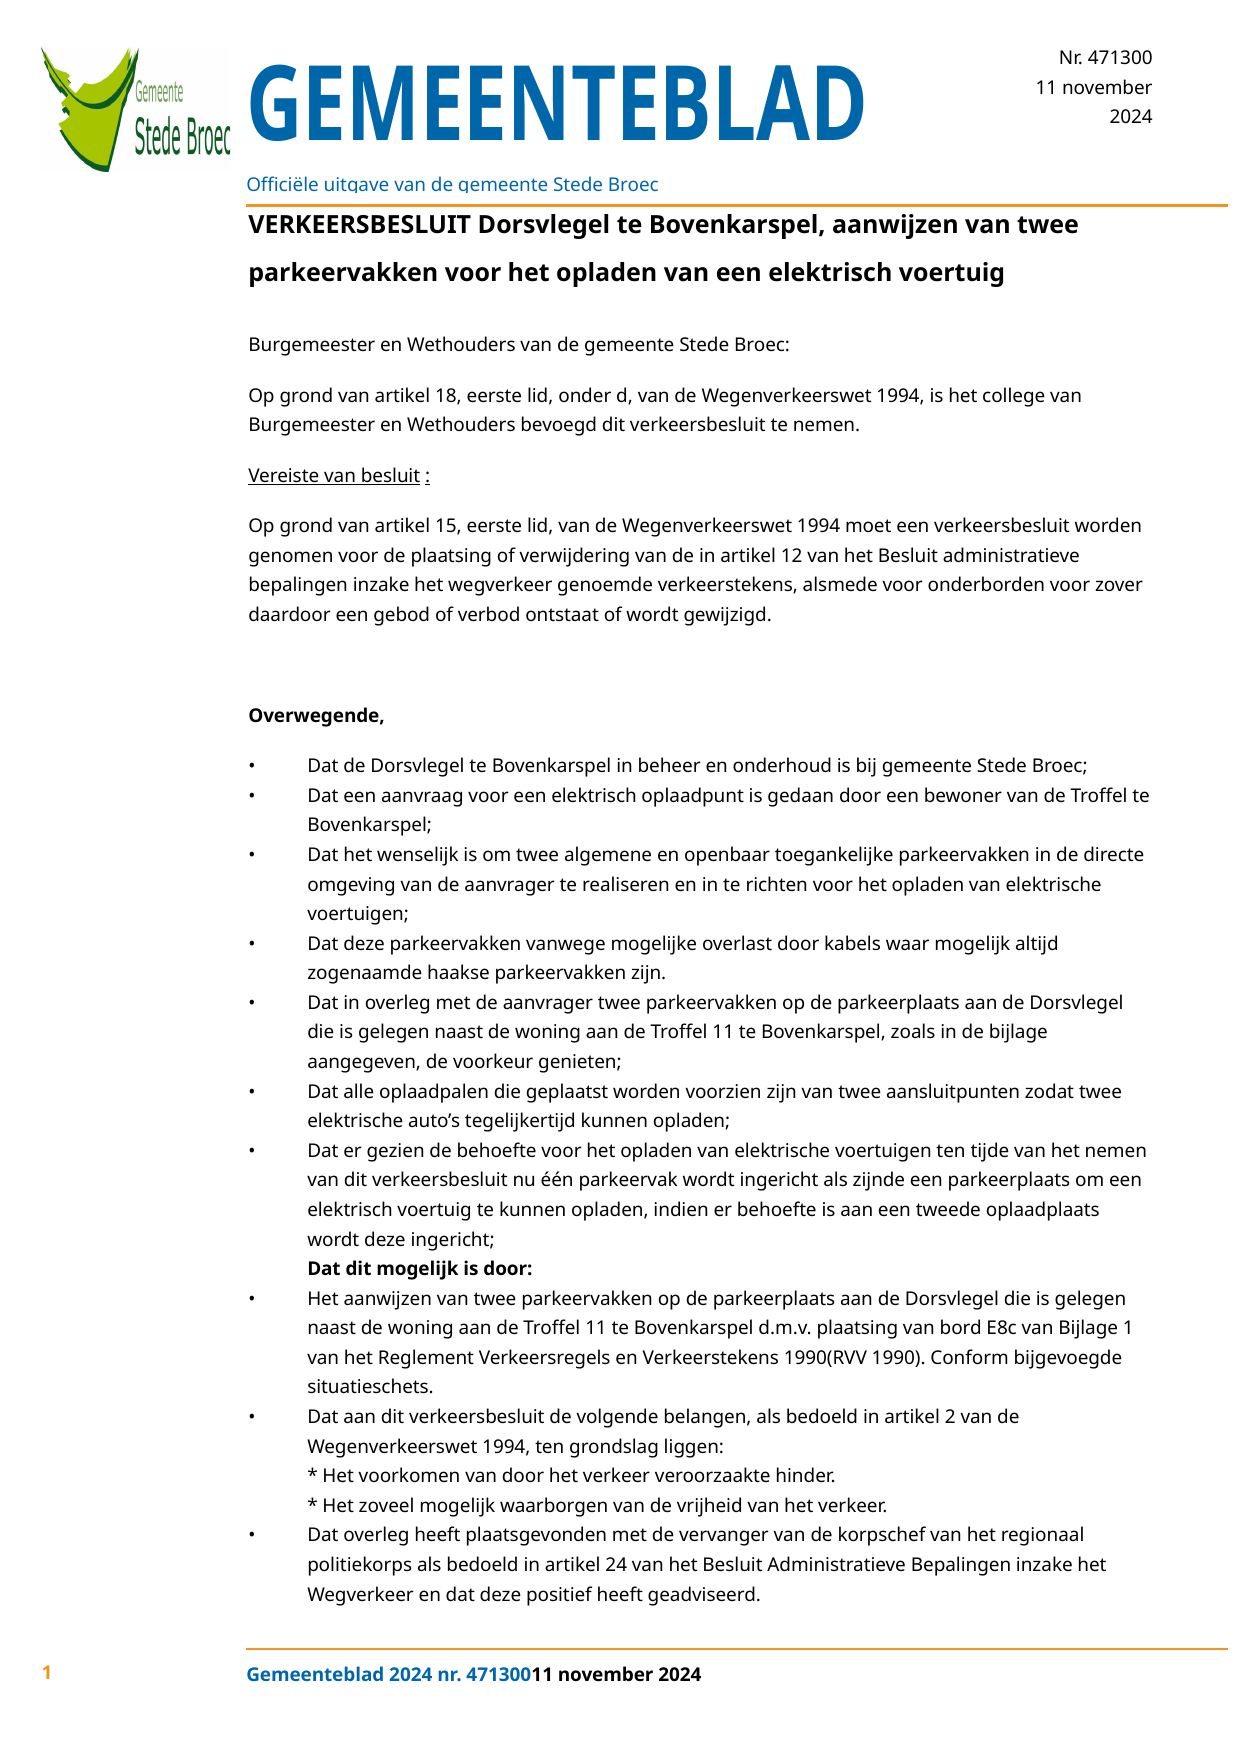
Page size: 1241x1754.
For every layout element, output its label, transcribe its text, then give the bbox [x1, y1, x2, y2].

list * Het zoveel mogelijk waarborgen van de vrijheid van het verkeer. [248, 1492, 1152, 1518]
list Dat overleg heeft plaatsgevonden met de vervanger van de korpschef van het regionaal politiekorps als bedoeld in artikel 24 van het Besluit Administratieve Bepalingen inzake het Wegverkeer en dat deze positief heeft geadviseerd. [248, 1522, 1152, 1606]
text Op grond van artikel 15, eerste lid, van de Wegenverkeerswet 1994 moet een verkeersbesluit worden genomen voor de plaatsing of verwijdering van de in artikel 12 van het Besluit administratieve bepalingen inzake het wegverkeer genoemde verkeerstekens, alsmede voor onderborden voor zover daardoor een gebod of verbod ontstaat of wordt gewijzigd. [248, 512, 1152, 627]
text Burgemeester en Wethouders van de gemeente Stede Broec: [248, 332, 1152, 357]
list Het aanwijzen van twee parkeervakken op de parkeerplaats aan de Dorsvlegel die is gelegen naast de woning aan de Troffel 11 te Bovenkarspel d.m.v. plaatsing van bord E8c van Bijlage 1 van het Reglement Verkeersregels en Verkeerstekens 1990(RVV 1990). Conform bijgevoegde situatieschets. [248, 1285, 1152, 1399]
list Dat dit mogelijk is door: [248, 1255, 1152, 1281]
list Dat de Dorsvlegel te Bovenkarspel in beheer en onderhoud is bij gemeente Stede Broec; [248, 752, 1152, 778]
text Overwegende, [248, 702, 1152, 728]
picture [41, 47, 231, 172]
text Op grond van artikel 18, eerste lid, onder d, van de Wegenverkeerswet 1994, is het college van Burgemeester en Wethouders bevoegd dit verkeersbesluit te nemen. [248, 382, 1152, 437]
list Dat een aanvraag voor een elektrisch oplaadpunt is gedaan door een bewoner van de Troffel te Bovenkarspel; [248, 782, 1152, 837]
text VERKEERSBESLUIT Dorsvlegel te Bovenkarspel, aanwijzen van twee parkeervakken voor het opladen van een elektrisch voertuig [248, 207, 1152, 288]
list * Het voorkomen van door het verkeer veroorzaakte hinder. [248, 1462, 1152, 1488]
list Dat alle oplaadpalen die geplaatst worden voorzien zijn van twee aansluitpunten zodat twee elektrische auto’s tegelijkertijd kunnen opladen; [248, 1078, 1152, 1133]
list Dat deze parkeervakken vanwege mogelijke overlast door kabels waar mogelijk altijd zogenaamde haakse parkeervakken zijn. [248, 930, 1152, 985]
list Dat het wenselijk is om twee algemene en openbaar toegankelijke parkeervakken in de directe omgeving van de aanvrager te realiseren en in te richten voor het opladen van elektrische voertuigen; [248, 841, 1152, 926]
text Vereiste van besluit : [248, 462, 1152, 488]
list Dat in overleg met de aanvrager twee parkeervakken op de parkeerplaats aan de Dorsvlegel die is gelegen naast de woning aan de Troffel 11 te Bovenkarspel, zoals in de bijlage aangegeven, de voorkeur genieten; [248, 989, 1152, 1074]
list Dat er gezien de behoefte voor het opladen van elektrische voertuigen ten tijde van het nemen van dit verkeersbesluit nu één parkeervak wordt ingericht als zijnde een parkeerplaats om een elektrisch voertuig te kunnen opladen, indien er behoefte is aan een tweede oplaadplaats wordt deze ingericht; [248, 1137, 1152, 1251]
list Dat aan dit verkeersbesluit de volgende belangen, als bedoeld in artikel 2 van de Wegenverkeerswet 1994, ten grondslag liggen: [248, 1403, 1152, 1458]
